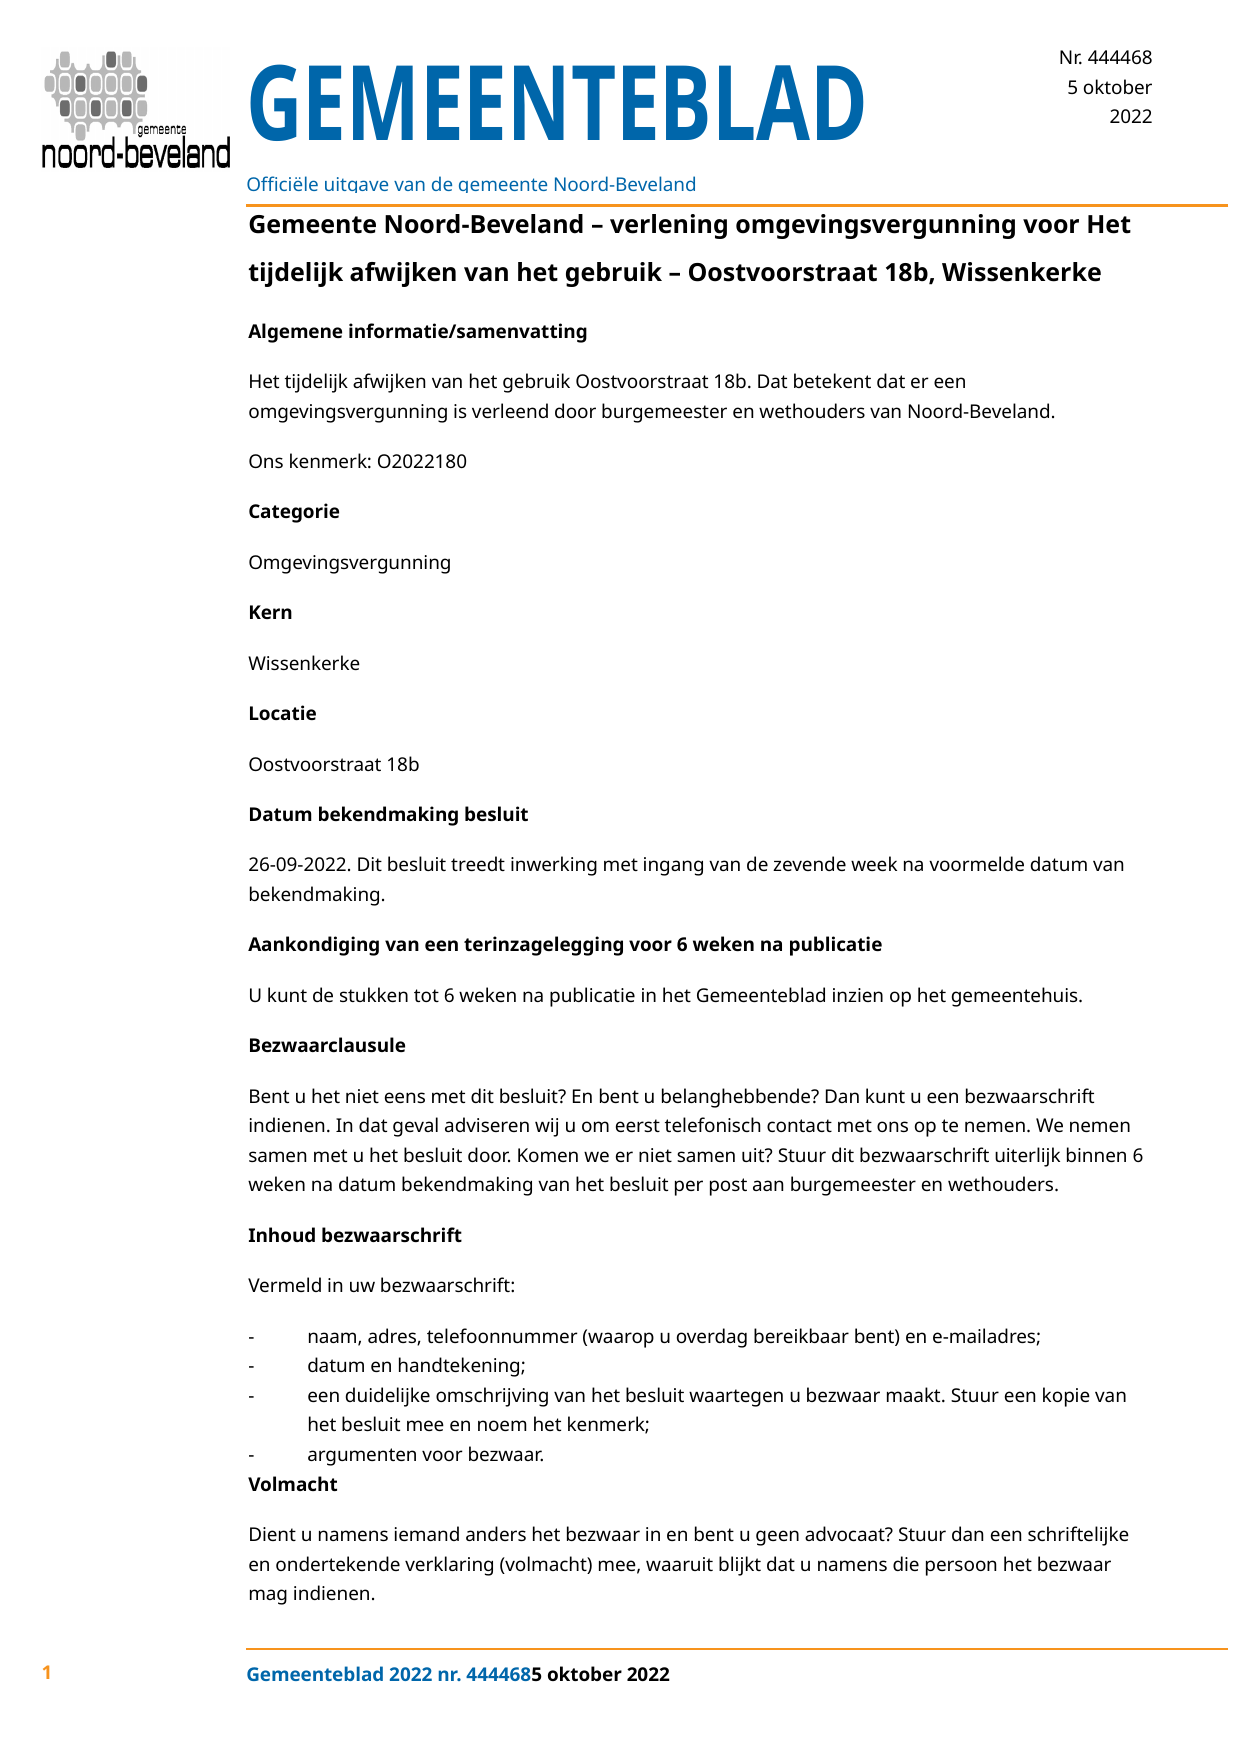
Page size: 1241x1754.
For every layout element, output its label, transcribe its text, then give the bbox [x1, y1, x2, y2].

list argumenten voor bezwaar. [248, 1441, 1152, 1467]
text 26-09-2022. Dit besluit treedt inwerking met ingang van de zevende week na voormelde datum van bekendmaking. [248, 852, 1152, 907]
text Volmacht [248, 1471, 1152, 1497]
list datum en handtekening; [248, 1352, 1152, 1378]
text Oostvoorstraat 18b [248, 751, 1152, 777]
text Locatie [248, 700, 1152, 726]
picture [41, 47, 231, 172]
list een duidelijke omschrijving van het besluit waartegen u bezwaar maakt. Stuur een kopie van het besluit mee en noem het kenmerk; [248, 1382, 1152, 1437]
text Ons kenmerk: O2022180 [248, 448, 1152, 474]
text U kunt de stukken tot 6 weken na publicatie in het Gemeenteblad inzien op het gemeentehuis. [248, 982, 1152, 1008]
text Het tijdelijk afwijken van het gebruik Oostvoorstraat 18b. Dat betekent dat er een omgevingsvergunning is verleend door burgemeester en wethouders van Noord-Beveland. [248, 368, 1152, 424]
text Categorie [248, 499, 1152, 524]
text Bent u het niet eens met dit besluit? En bent u belanghebbende? Dan kunt u een bezwaarschrift indienen. In dat geval adviseren wij u om eerst telefonisch contact met ons op te nemen. We nemen samen met u het besluit door. Komen we er niet samen uit? Stuur dit bezwaarschrift uiterlijk binnen 6 weken na datum bekendmaking van het besluit per post aan burgemeester en wethouders. [248, 1083, 1152, 1197]
list naam, adres, telefoonnummer (waarop u overdag bereikbaar bent) en e-mailadres; [248, 1323, 1152, 1349]
text Gemeente Noord-Beveland – verlening omgevingsvergunning voor Het tijdelijk afwijken van het gebruik – Oostvoorstraat 18b, Wissenkerke [248, 207, 1152, 288]
text Algemene informatie/samenvatting [248, 318, 1152, 344]
text Vermeld in uw bezwaarschrift: [248, 1272, 1152, 1298]
text Datum bekendmaking besluit [248, 801, 1152, 827]
text Aankondiging van een terinzagelegging voor 6 weken na publicatie [248, 932, 1152, 957]
text Dient u namens iemand anders het bezwaar in en bent u geen advocaat? Stuur dan een schriftelijke en ondertekende verklaring (volmacht) mee, waaruit blijkt dat u namens die persoon het bezwaar mag indienen. [248, 1521, 1152, 1606]
text Wissenkerke [248, 650, 1152, 676]
text Omgevingsvergunning [248, 549, 1152, 575]
text Inhoud bezwaarschrift [248, 1222, 1152, 1248]
text Kern [248, 599, 1152, 625]
text Bezwaarclausule [248, 1032, 1152, 1058]
